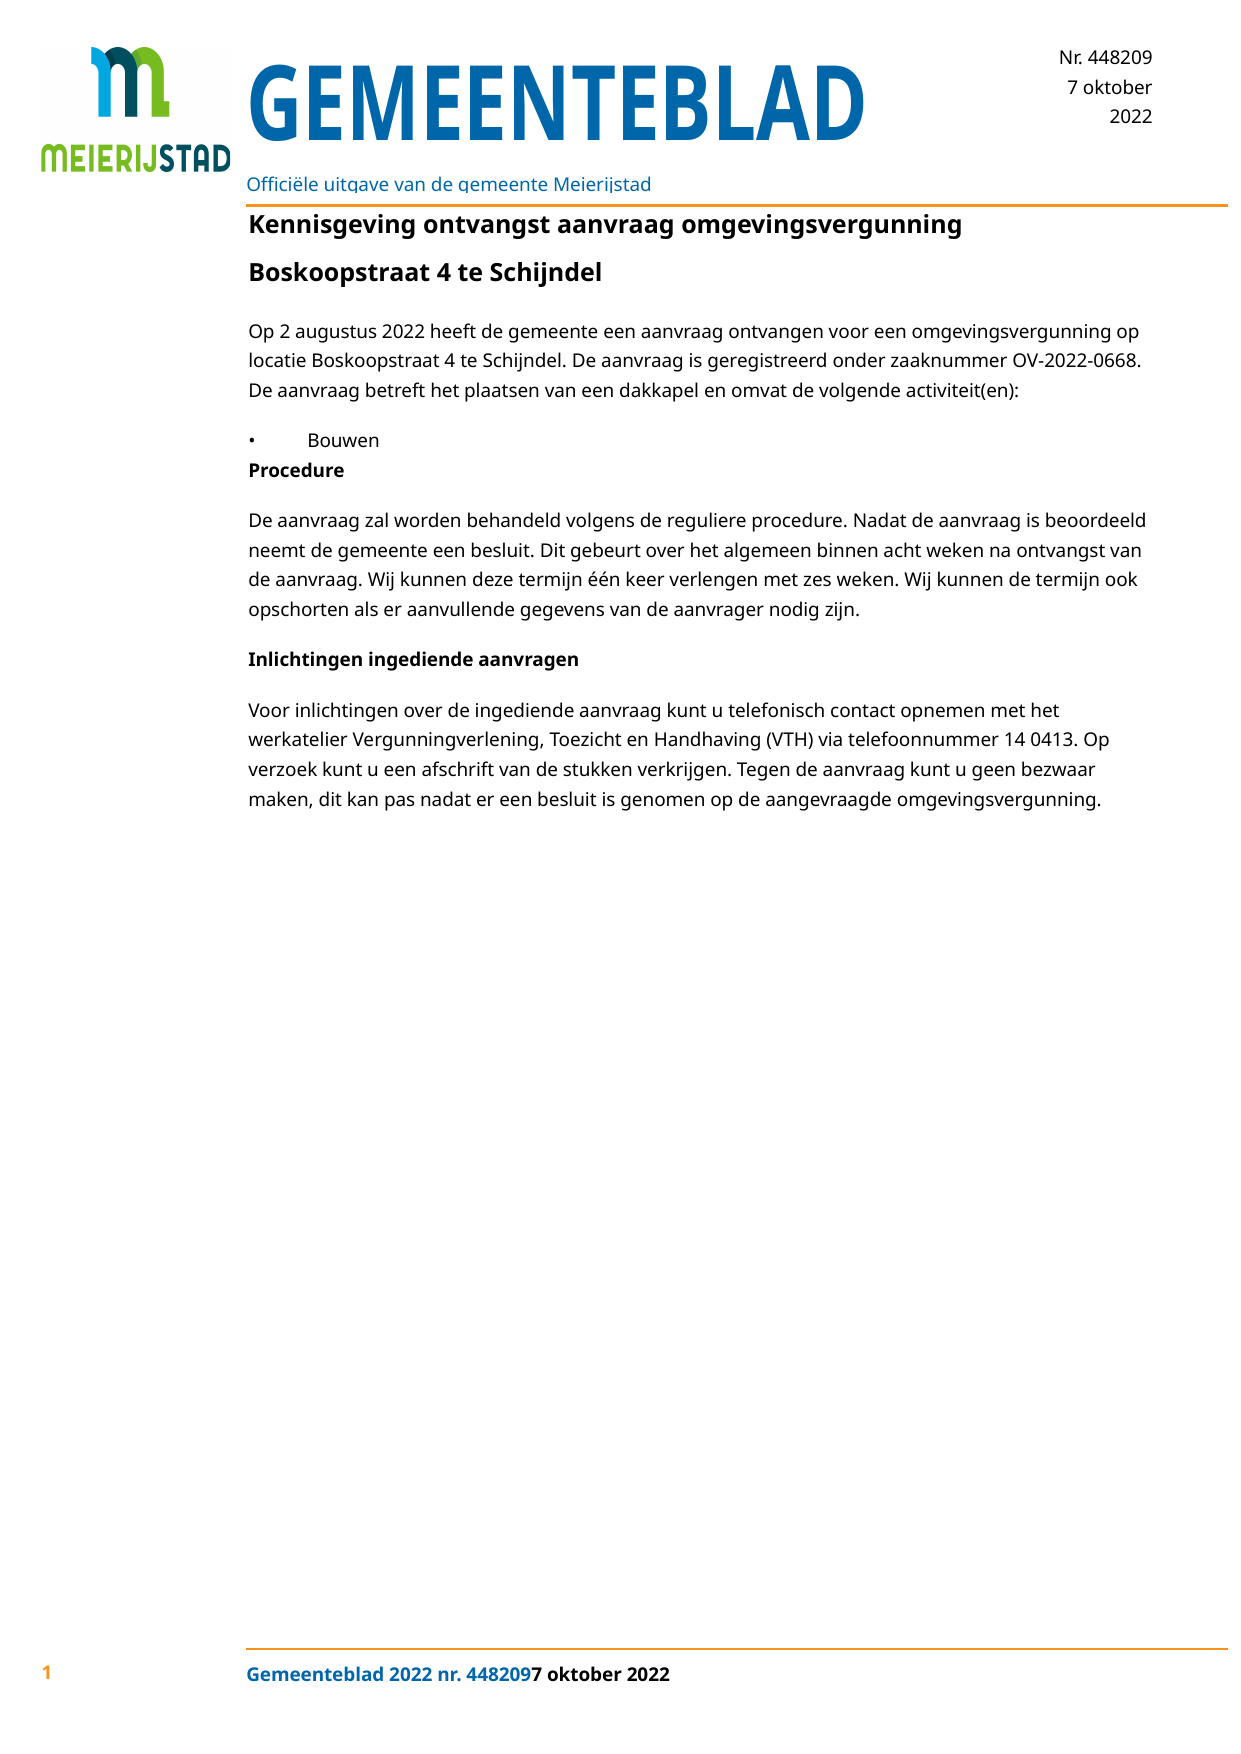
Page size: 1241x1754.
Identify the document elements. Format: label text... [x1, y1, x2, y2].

text Voor inlichtingen over de ingediende aanvraag kunt u telefonisch contact opnemen met het werkatelier Vergunningverlening, Toezicht en Handhaving (VTH) via telefoonnummer 14 0413. Op verzoek kunt u een afschrift van de stukken verkrijgen. Tegen de aanvraag kunt u geen bezwaar maken, dit kan pas nadat er een besluit is genomen op de aangevraagde omgevingsvergunning. [248, 697, 1152, 812]
text Procedure [248, 457, 1152, 483]
text Op 2 augustus 2022 heeft de gemeente een aanvraag ontvangen voor een omgevingsvergunning op locatie Boskoopstraat 4 te Schijndel. De aanvraag is geregistreerd onder zaaknummer OV-2022-0668. De aanvraag betreft het plaatsen van een dakkapel en omvat de volgende activiteit(en): [248, 318, 1152, 403]
text Kennisgeving ontvangst aanvraag omgevingsvergunning Boskoopstraat 4 te Schijndel [248, 207, 1152, 288]
picture [41, 47, 231, 172]
text De aanvraag zal worden behandeld volgens de reguliere procedure. Nadat de aanvraag is beoordeeld neemt de gemeente een besluit. Dit gebeurt over het algemeen binnen acht weken na ontvangst van de aanvraag. Wij kunnen deze termijn één keer verlengen met zes weken. Wij kunnen de termijn ook opschorten als er aanvullende gegevens van de aanvrager nodig zijn. [248, 507, 1152, 622]
text Inlichtingen ingediende aanvragen [248, 647, 1152, 672]
list Bouwen [248, 427, 1152, 453]
